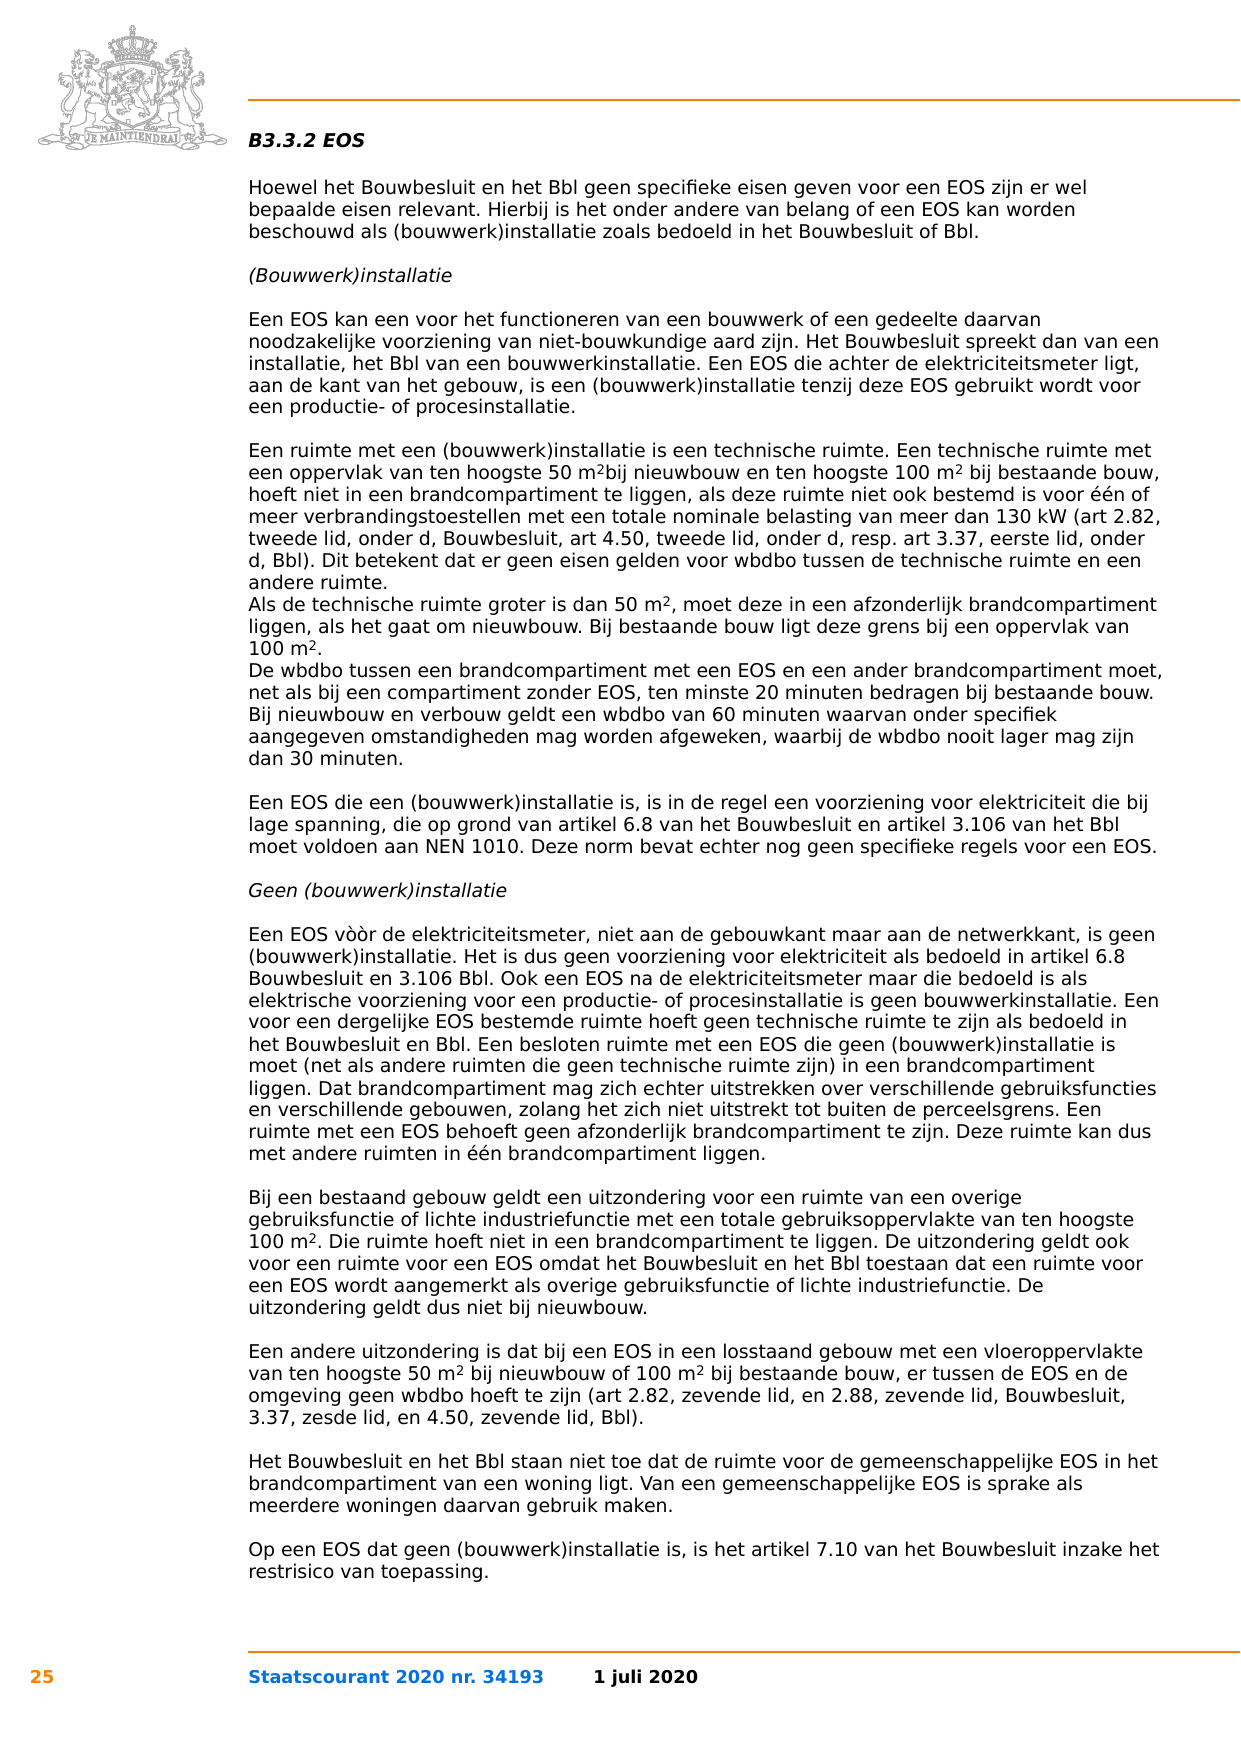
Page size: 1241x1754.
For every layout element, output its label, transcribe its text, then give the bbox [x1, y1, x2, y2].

subtitle Geen (bouwwerk)installatie [248, 880, 1163, 902]
text Een EOS kan een voor het functioneren van een bouwwerk of een gedeelte daarvan noodzakelijke voorziening van niet-bouwkundige aard zijn. Het Bouwbesluit spreekt dan van een installatie, het Bbl van een bouwwerkinstallatie. Een EOS die achter de elektriciteitsmeter ligt, aan de kant van het gebouw, is een (bouwwerk)installatie tenzij deze EOS gebruikt wordt voor een productie- of procesinstallatie. [248, 308, 1163, 418]
text Een ruimte met een (bouwwerk)installatie is een technische ruimte. Een technische ruimte met een oppervlak van ten hoogste 50 m2bij nieuwbouw en ten hoogste 100 m2 bij bestaande bouw, hoeft niet in een brandcompartiment te liggen, als deze ruimte niet ook bestemd is voor één of meer verbrandingstoestellen met een totale nominale belasting van meer dan 130 kW (art 2.82, tweede lid, onder d, Bouwbesluit, art 4.50, tweede lid, onder d, resp. art 3.37, eerste lid, onder d, Bbl). Dit betekent dat er geen eisen gelden voor wbdbo tussen de technische ruimte en een andere ruimte. [248, 440, 1163, 594]
text De wbdbo tussen een brandcompartiment met een EOS en een ander brandcompartiment moet, net als bij een compartiment zonder EOS, ten minste 20 minuten bedragen bij bestaande bouw. Bij nieuwbouw en verbouw geldt een wbdbo van 60 minuten waarvan onder specifiek aangegeven omstandigheden mag worden afgeweken, waarbij de wbdbo nooit lager mag zijn dan 30 minuten. [248, 660, 1163, 770]
picture [38, 25, 227, 150]
subtitle (Bouwwerk)installatie [248, 265, 1163, 287]
text Een EOS die een (bouwwerk)installatie is, is in de regel een voorziening voor elektriciteit die bij lage spanning, die op grond van artikel 6.8 van het Bouwbesluit en artikel 3.106 van het Bbl moet voldoen aan NEN 1010. Deze norm bevat echter nog geen specifieke regels voor een EOS. [248, 792, 1163, 858]
text Bij een bestaand gebouw geldt een uitzondering voor een ruimte van een overige gebruiksfunctie of lichte industriefunctie met een totale gebruiksoppervlakte van ten hoogste 100 m2. Die ruimte hoeft niet in een brandcompartiment te liggen. De uitzondering geldt ook voor een ruimte voor een EOS omdat het Bouwbesluit en het Bbl toestaan dat een ruimte voor een EOS wordt aangemerkt als overige gebruiksfunctie of lichte industriefunctie. De uitzondering geldt dus niet bij nieuwbouw. [248, 1187, 1163, 1319]
text Op een EOS dat geen (bouwwerk)installatie is, is het artikel 7.10 van het Bouwbesluit inzake het restrisico van toepassing. [248, 1538, 1163, 1582]
subtitle B3.3.2 EOS [248, 130, 1163, 152]
text Een EOS vòòr de elektriciteitsmeter, niet aan de gebouwkant maar aan de netwerkkant, is geen (bouwwerk)installatie. Het is dus geen voorziening voor elektriciteit als bedoeld in artikel 6.8 Bouwbesluit en 3.106 Bbl. Ook een EOS na de elektriciteitsmeter maar die bedoeld is als elektrische voorziening voor een productie- of procesinstallatie is geen bouwwerkinstallatie. Een voor een dergelijke EOS bestemde ruimte hoeft geen technische ruimte te zijn als bedoeld in het Bouwbesluit en Bbl. Een besloten ruimte met een EOS die geen (bouwwerk)installatie is moet (net als andere ruimten die geen technische ruimte zijn) in een brandcompartiment liggen. Dat brandcompartiment mag zich echter uitstrekken over verschillende gebruiksfuncties en verschillende gebouwen, zolang het zich niet uitstrekt tot buiten de perceelsgrens. Een ruimte met een EOS behoeft geen afzonderlijk brandcompartiment te zijn. Deze ruimte kan dus met andere ruimten in één brandcompartiment liggen. [248, 923, 1163, 1165]
text Hoewel het Bouwbesluit en het Bbl geen specifieke eisen geven voor een EOS zijn er wel bepaalde eisen relevant. Hierbij is het onder andere van belang of een EOS kan worden beschouwd als (bouwwerk)installatie zoals bedoeld in het Bouwbesluit of Bbl. [248, 177, 1163, 243]
text Als de technische ruimte groter is dan 50 m2, moet deze in een afzonderlijk brandcompartiment liggen, als het gaat om nieuwbouw. Bij bestaande bouw ligt deze grens bij een oppervlak van 100 m2. [248, 594, 1163, 660]
text Een andere uitzondering is dat bij een EOS in een losstaand gebouw met een vloeroppervlakte van ten hoogste 50 m2 bij nieuwbouw of 100 m2 bij bestaande bouw, er tussen de EOS en de omgeving geen wbdbo hoeft te zijn (art 2.82, zevende lid, en 2.88, zevende lid, Bouwbesluit, 3.37, zesde lid, en 4.50, zevende lid, Bbl). [248, 1341, 1163, 1429]
text Het Bouwbesluit en het Bbl staan niet toe dat de ruimte voor de gemeenschappelijke EOS in het brandcompartiment van een woning ligt. Van een gemeenschappelijke EOS is sprake als meerdere woningen daarvan gebruik maken. [248, 1451, 1163, 1517]
